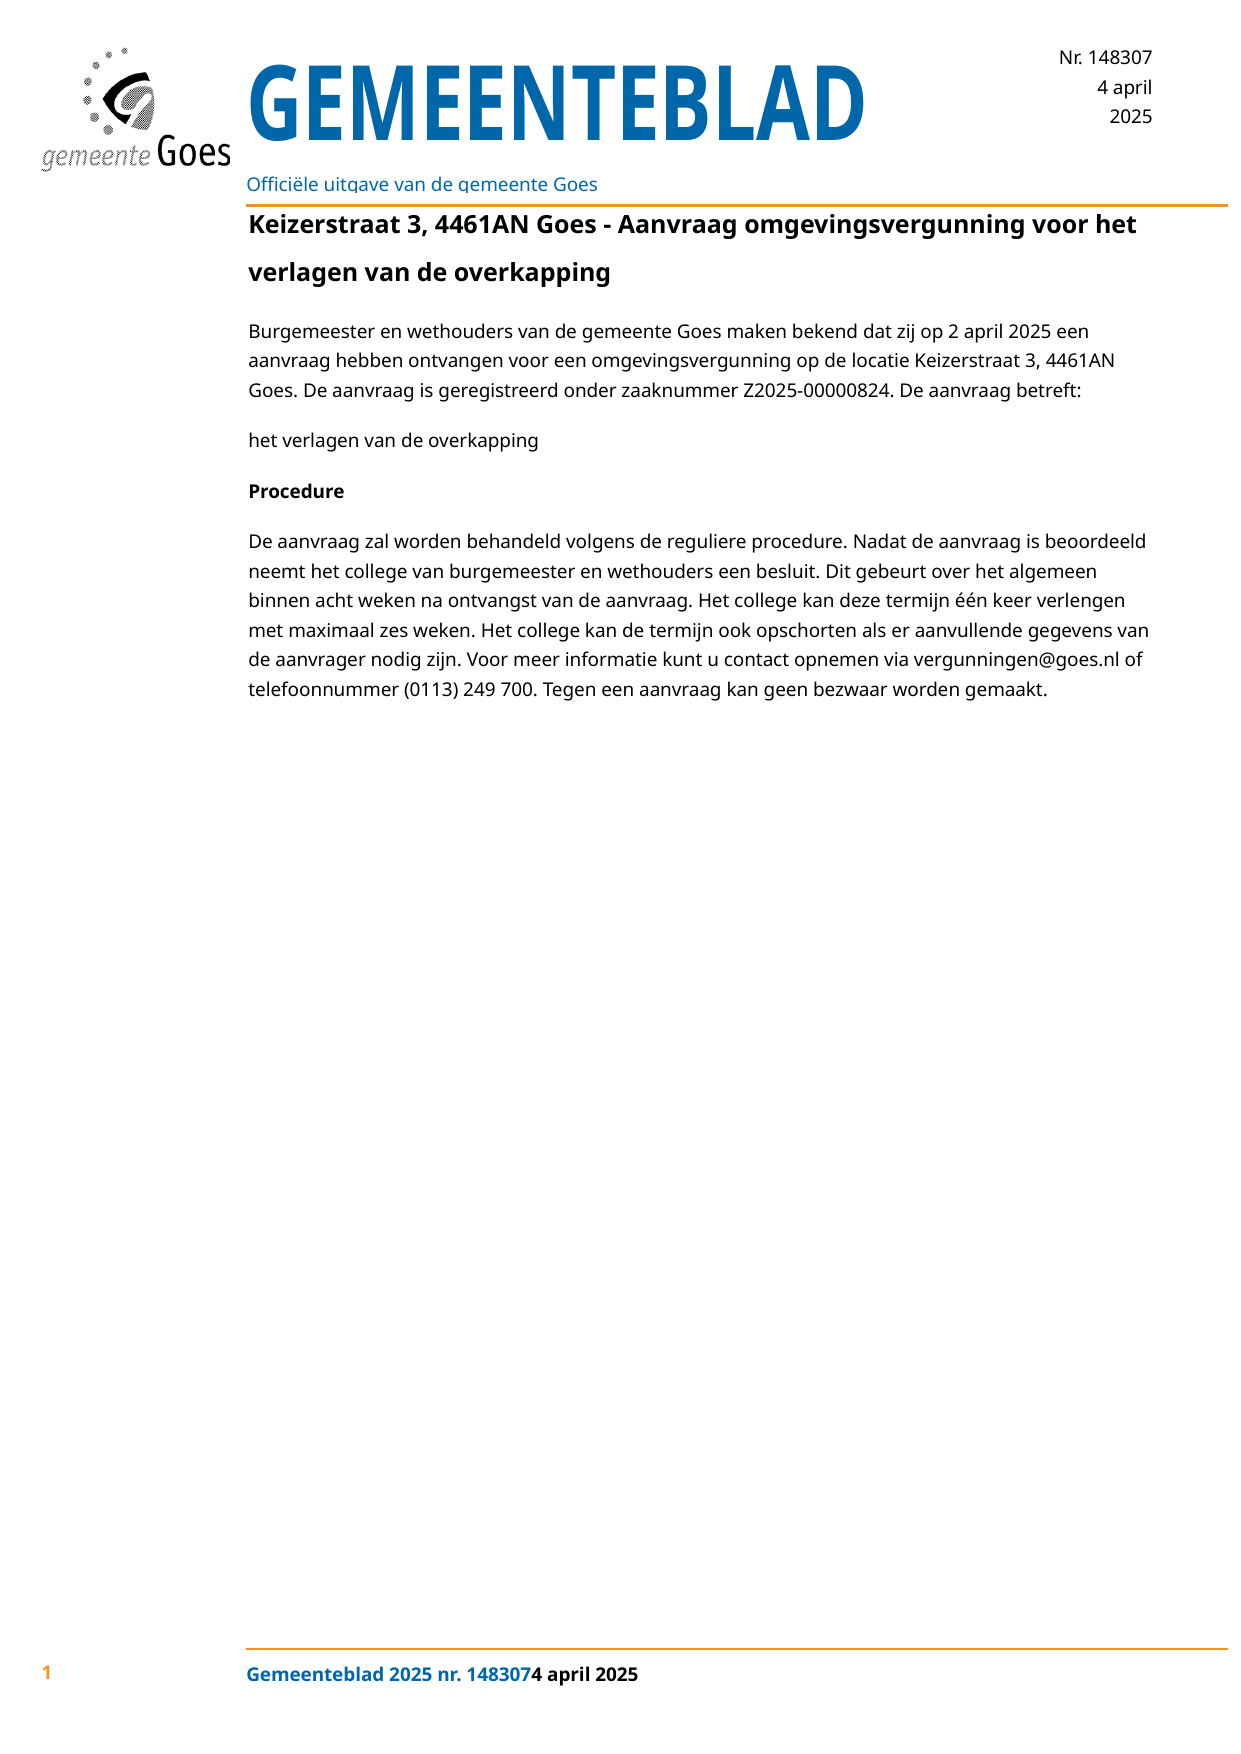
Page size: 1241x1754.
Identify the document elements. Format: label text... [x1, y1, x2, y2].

picture [41, 47, 231, 172]
text De aanvraag zal worden behandeld volgens de reguliere procedure. Nadat de aanvraag is beoordeeld neemt het college van burgemeester en wethouders een besluit. Dit gebeurt over het algemeen binnen acht weken na ontvangst van de aanvraag. Het college kan deze termijn één keer verlengen met maximaal zes weken. Het college kan de termijn ook opschorten als er aanvullende gegevens van de aanvrager nodig zijn. Voor meer informatie kunt u contact opnemen via vergunningen@goes.nl of telefoonnummer (0113) 249 700. Tegen een aanvraag kan geen bezwaar worden gemaakt. [248, 528, 1152, 702]
text het verlagen van de overkapping [248, 427, 1152, 453]
text Keizerstraat 3, 4461AN Goes - Aanvraag omgevingsvergunning voor het verlagen van de overkapping [248, 207, 1152, 288]
text Procedure [248, 478, 1152, 504]
text Burgemeester en wethouders van de gemeente Goes maken bekend dat zij op 2 april 2025 een aanvraag hebben ontvangen voor een omgevingsvergunning op de locatie Keizerstraat 3, 4461AN Goes. De aanvraag is geregistreerd onder zaaknummer Z2025-00000824. De aanvraag betreft: [248, 318, 1152, 403]
